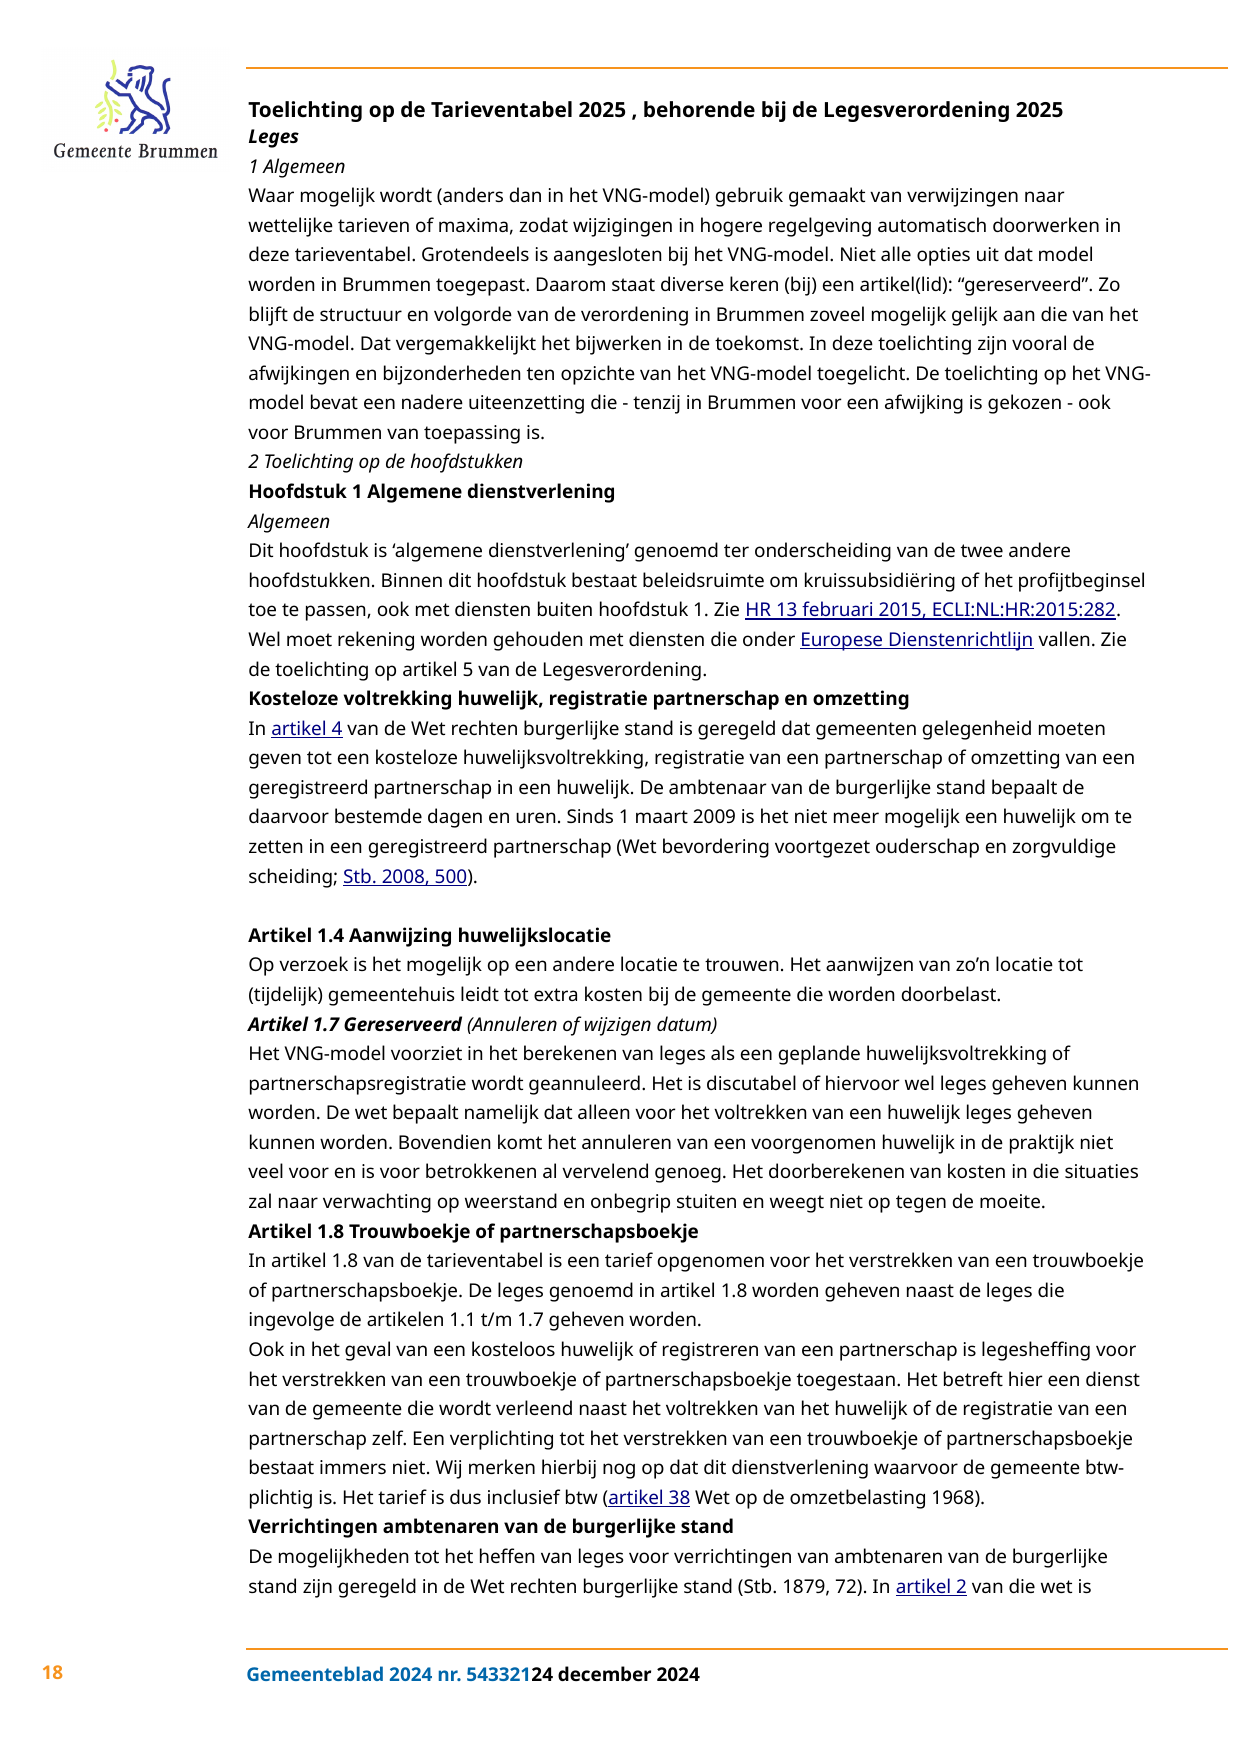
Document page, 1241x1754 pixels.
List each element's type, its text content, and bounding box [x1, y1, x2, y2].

text Algemeen [248, 508, 1152, 534]
picture [41, 47, 231, 172]
text Artikel 1.4 Aanwijzing huwelijkslocatie [248, 922, 1152, 948]
text In artikel 4 van de Wet rechten burgerlijke stand is geregeld dat gemeenten gelegenheid moeten geven tot een kosteloze huwelijksvoltrekking, registratie van een partnerschap of omzetting van een geregistreerd partnerschap in een huwelijk. De ambtenaar van de burgerlijke stand bepaalt de daarvoor bestemde dagen en uren. Sinds 1 maart 2009 is het niet meer mogelijk een huwelijk om te zetten in een geregistreerd partnerschap (Wet bevordering voortgezet ouderschap en zorgvuldige scheiding; Stb. 2008, 500). [248, 715, 1152, 889]
text 1 Algemeen [248, 153, 1152, 179]
text Het VNG-model voorziet in het berekenen van leges als een geplande huwelijksvoltrekking of partnerschapsregistratie wordt geannuleerd. Het is discutabel of hiervoor wel leges geheven kunnen worden. De wet bepaalt namelijk dat alleen voor het voltrekken van een huwelijk leges geheven kunnen worden. Bovendien komt het annuleren van een voorgenomen huwelijk in de praktijk niet veel voor en is voor betrokkenen al vervelend genoeg. Het doorberekenen van kosten in die situaties zal naar verwachting op weerstand en onbegrip stuiten en weegt niet op tegen de moeite. [248, 1040, 1152, 1214]
text Artikel 1.7 Gereserveerd (Annuleren of wijzigen datum) [248, 1011, 1152, 1037]
text Ook in het geval van een kosteloos huwelijk of registreren van een partnerschap is legesheffing voor het verstrekken van een trouwboekje of partnerschapsboekje toegestaan. Het betreft hier een dienst van de gemeente die wordt verleend naast het voltrekken van het huwelijk of de registratie van een partnerschap zelf. Een verplichting tot het verstrekken van een trouwboekje of partnerschapsboekje bestaat immers niet. Wij merken hierbij nog op dat dit dienstverlening waarvoor de gemeente btw-plichtig is. Het tarief is dus inclusief btw (artikel 38 Wet op de omzetbelasting 1968). [248, 1336, 1152, 1510]
text De mogelijkheden tot het heffen van leges voor verrichtingen van ambtenaren van de burgerlijke stand zijn geregeld in de Wet rechten burgerlijke stand (Stb. 1879, 72). In artikel 2 van die wet is [248, 1543, 1152, 1599]
text Artikel 1.8 Trouwboekje of partnerschapsboekje [248, 1218, 1152, 1244]
text 2 Toelichting op de hoofdstukken [248, 449, 1152, 474]
text Dit hoofdstuk is ‘algemene dienstverlening’ genoemd ter onderscheiding van de twee andere hoofdstukken. Binnen dit hoofdstuk bestaat beleidsruimte om kruissubsidiëring of het profijtbeginsel toe te passen, ook met diensten buiten hoofdstuk 1. Zie HR 13 februari 2015, ECLI:NL:HR:2015:282. Wel moet rekening worden gehouden met diensten die onder Europese Dienstenrichtlijn vallen. Zie de toelichting op artikel 5 van de Legesverordening. [248, 537, 1152, 682]
text Hoofdstuk 1 Algemene dienstverlening [248, 478, 1152, 504]
text Op verzoek is het mogelijk op een andere locatie te trouwen. Het aanwijzen van zo’n locatie tot (tijdelijk) gemeentehuis leidt tot extra kosten bij de gemeente die worden doorbelast. [248, 952, 1152, 1007]
text In artikel 1.8 van de tarieventabel is een tarief opgenomen voor het verstrekken van een trouwboekje of partnerschapsboekje. De leges genoemd in artikel 1.8 worden geheven naast de leges die ingevolge de artikelen 1.1 t/m 1.7 geheven worden. [248, 1247, 1152, 1332]
text Waar mogelijk wordt (anders dan in het VNG-model) gebruik gemaakt van verwijzingen naar wettelijke tarieven of maxima, zodat wijzigingen in hogere regelgeving automatisch doorwerken in deze tarieventabel. Grotendeels is aangesloten bij het VNG-model. Niet alle opties uit dat model worden in Brummen toegepast. Daarom staat diverse keren (bij) een artikel(lid): “gereserveerd”. Zo blijft de structuur en volgorde van de verordening in Brummen zoveel mogelijk gelijk aan die van het VNG-model. Dat vergemakkelijkt het bijwerken in de toekomst. In deze toelichting zijn vooral de afwijkingen en bijzonderheden ten opzichte van het VNG-model toegelicht. De toelichting op het VNG-model bevat een nadere uiteenzetting die - tenzij in Brummen voor een afwijking is gekozen - ook voor Brummen van toepassing is. [248, 182, 1152, 445]
text Verrichtingen ambtenaren van de burgerlijke stand [248, 1514, 1152, 1539]
text Kosteloze voltrekking huwelijk, registratie partnerschap en omzetting [248, 685, 1152, 711]
text Toelichting op de Tarieventabel 2025 , behorende bij de Legesverordening 2025 [248, 95, 1152, 123]
text Leges [248, 123, 1152, 149]
